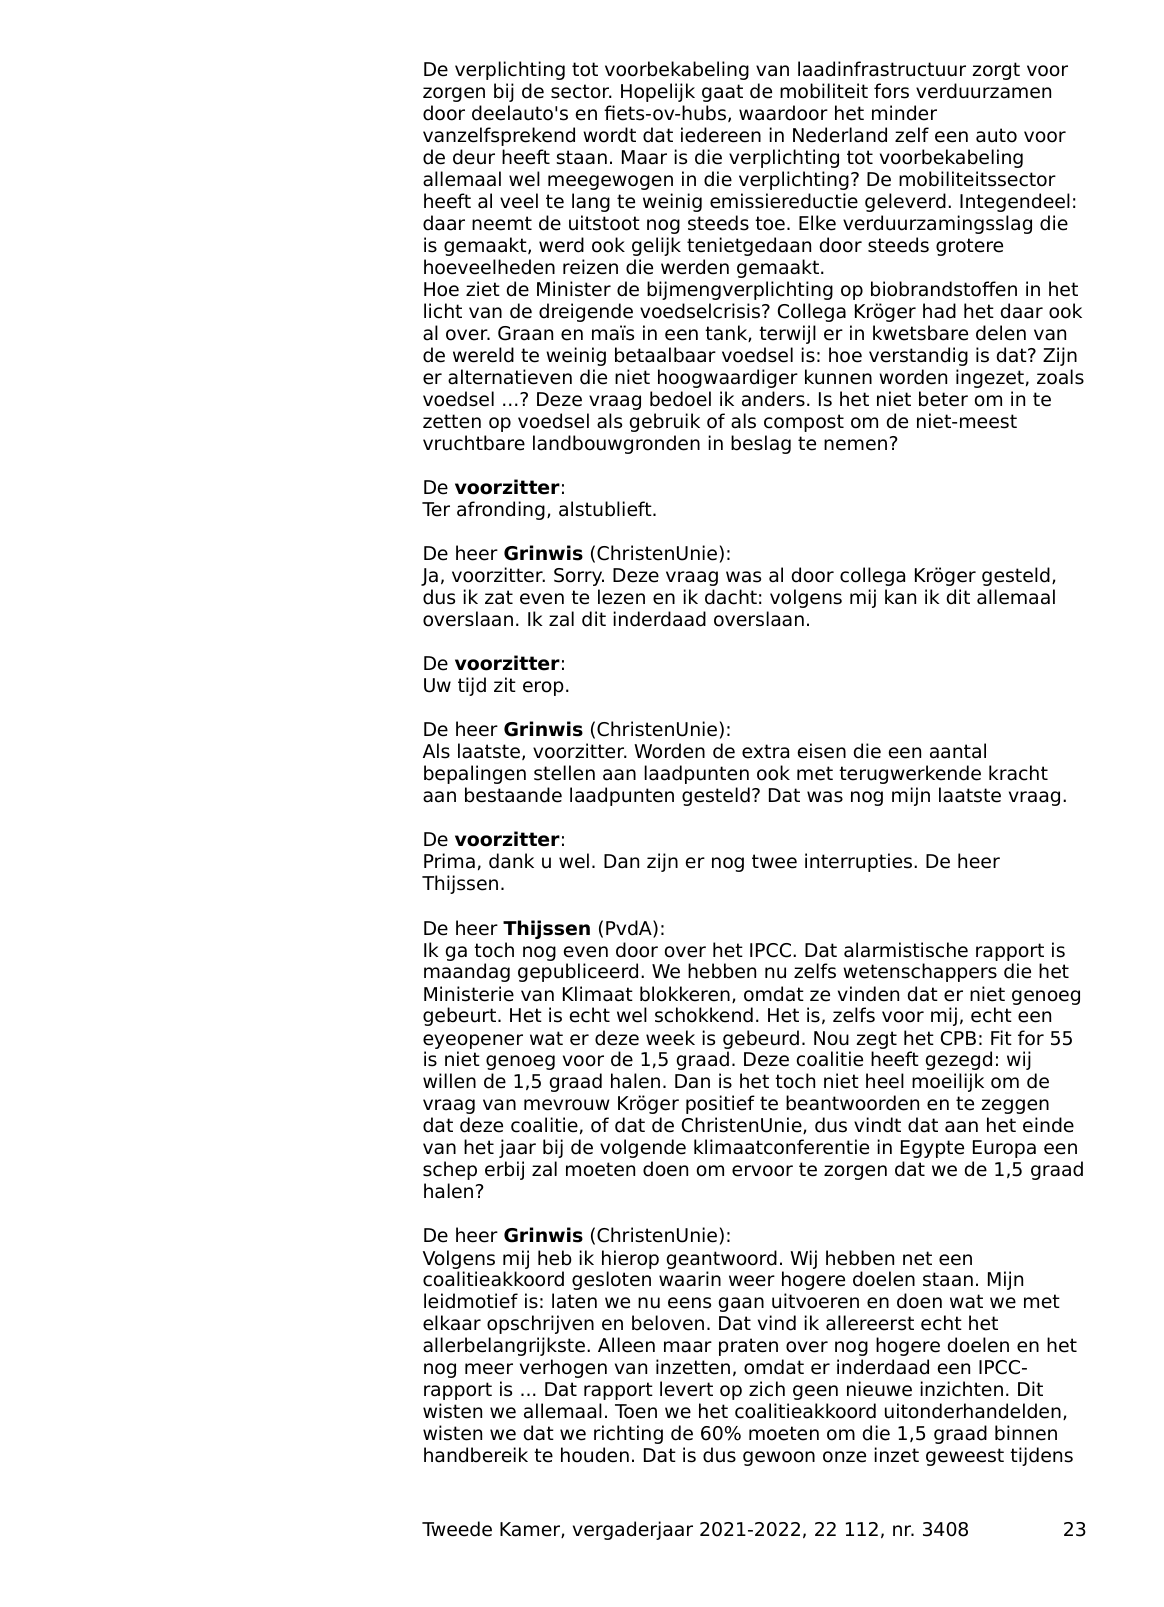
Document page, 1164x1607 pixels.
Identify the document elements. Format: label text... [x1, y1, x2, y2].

text Uw tijd zit erop. [422, 675, 1087, 697]
text De voorzitter: [422, 829, 1087, 851]
text Als laatste, voorzitter. Worden de extra eisen die een aantal bepalingen stellen aan laadpunten ook met terugwerkende kracht aan bestaande laadpunten gesteld? Dat was nog mijn laatste vraag. [422, 741, 1087, 807]
text De heer Grinwis (ChristenUnie): [422, 1225, 1087, 1247]
text De heer Grinwis (ChristenUnie): [422, 543, 1087, 565]
text Ik ga toch nog even door over het IPCC. Dat alarmistische rapport is maandag gepubliceerd. We hebben nu zelfs wetenschappers die het Ministerie van Klimaat blokkeren, omdat ze vinden dat er niet genoeg gebeurt. Het is echt wel schokkend. Het is, zelfs voor mij, echt een eyeopener wat er deze week is gebeurd. Nou zegt het CPB: Fit for 55 is niet genoeg voor de 1,5 graad. Deze coalitie heeft gezegd: wij willen de 1,5 graad halen. Dan is het toch niet heel moeilijk om de vraag van mevrouw Kröger positief te beantwoorden en te zeggen dat deze coalitie, of dat de ChristenUnie, dus vindt dat aan het einde van het jaar bij de volgende klimaatconferentie in Egypte Europa een schep erbij zal moeten doen om ervoor te zorgen dat we de 1,5 graad halen? [422, 939, 1087, 1203]
text Ja, voorzitter. Sorry. Deze vraag was al door collega Kröger gesteld, dus ik zat even te lezen en ik dacht: volgens mij kan ik dit allemaal overslaan. Ik zal dit inderdaad overslaan. [422, 565, 1087, 631]
text Volgens mij heb ik hierop geantwoord. Wij hebben net een coalitieakkoord gesloten waarin weer hogere doelen staan. Mijn leidmotief is: laten we nu eens gaan uitvoeren en doen wat we met elkaar opschrijven en beloven. Dat vind ik allereerst echt het allerbelangrijkste. Alleen maar praten over nog hogere doelen en het nog meer verhogen van inzetten, omdat er inderdaad een IPCC-rapport is ... Dat rapport levert op zich geen nieuwe inzichten. Dit wisten we allemaal. Toen we het coalitieakkoord uitonderhandelden, wisten we dat we richting de 60% moeten om die 1,5 graad binnen handbereik te houden. Dat is dus gewoon onze inzet geweest tijdens [422, 1247, 1087, 1467]
text Ter afronding, alstublieft. [422, 499, 1087, 521]
text De voorzitter: [422, 477, 1087, 499]
text De verplichting tot voorbekabeling van laadinfrastructuur zorgt voor zorgen bij de sector. Hopelijk gaat de mobiliteit fors verduurzamen door deelauto's en fiets-ov-hubs, waardoor het minder vanzelfsprekend wordt dat iedereen in Nederland zelf een auto voor de deur heeft staan. Maar is die verplichting tot voorbekabeling allemaal wel meegewogen in die verplichting? De mobiliteitssector heeft al veel te lang te weinig emissiereductie geleverd. Integendeel: daar neemt de uitstoot nog steeds toe. Elke verduurzamingsslag die is gemaakt, werd ook gelijk tenietgedaan door steeds grotere hoeveelheden reizen die werden gemaakt. [422, 59, 1087, 279]
text Hoe ziet de Minister de bijmengverplichting op biobrandstoffen in het licht van de dreigende voedselcrisis? Collega Kröger had het daar ook al over. Graan en maïs in een tank, terwijl er in kwetsbare delen van de wereld te weinig betaalbaar voedsel is: hoe verstandig is dat? Zijn er alternatieven die niet hoogwaardiger kunnen worden ingezet, zoals voedsel ...? Deze vraag bedoel ik anders. Is het niet beter om in te zetten op voedsel als gebruik of als compost om de niet-meest vruchtbare landbouwgronden in beslag te nemen? [422, 279, 1087, 455]
text Prima, dank u wel. Dan zijn er nog twee interrupties. De heer Thijssen. [422, 851, 1087, 895]
text De heer Thijssen (PvdA): [422, 917, 1087, 939]
text De heer Grinwis (ChristenUnie): [422, 719, 1087, 741]
text De voorzitter: [422, 653, 1087, 675]
